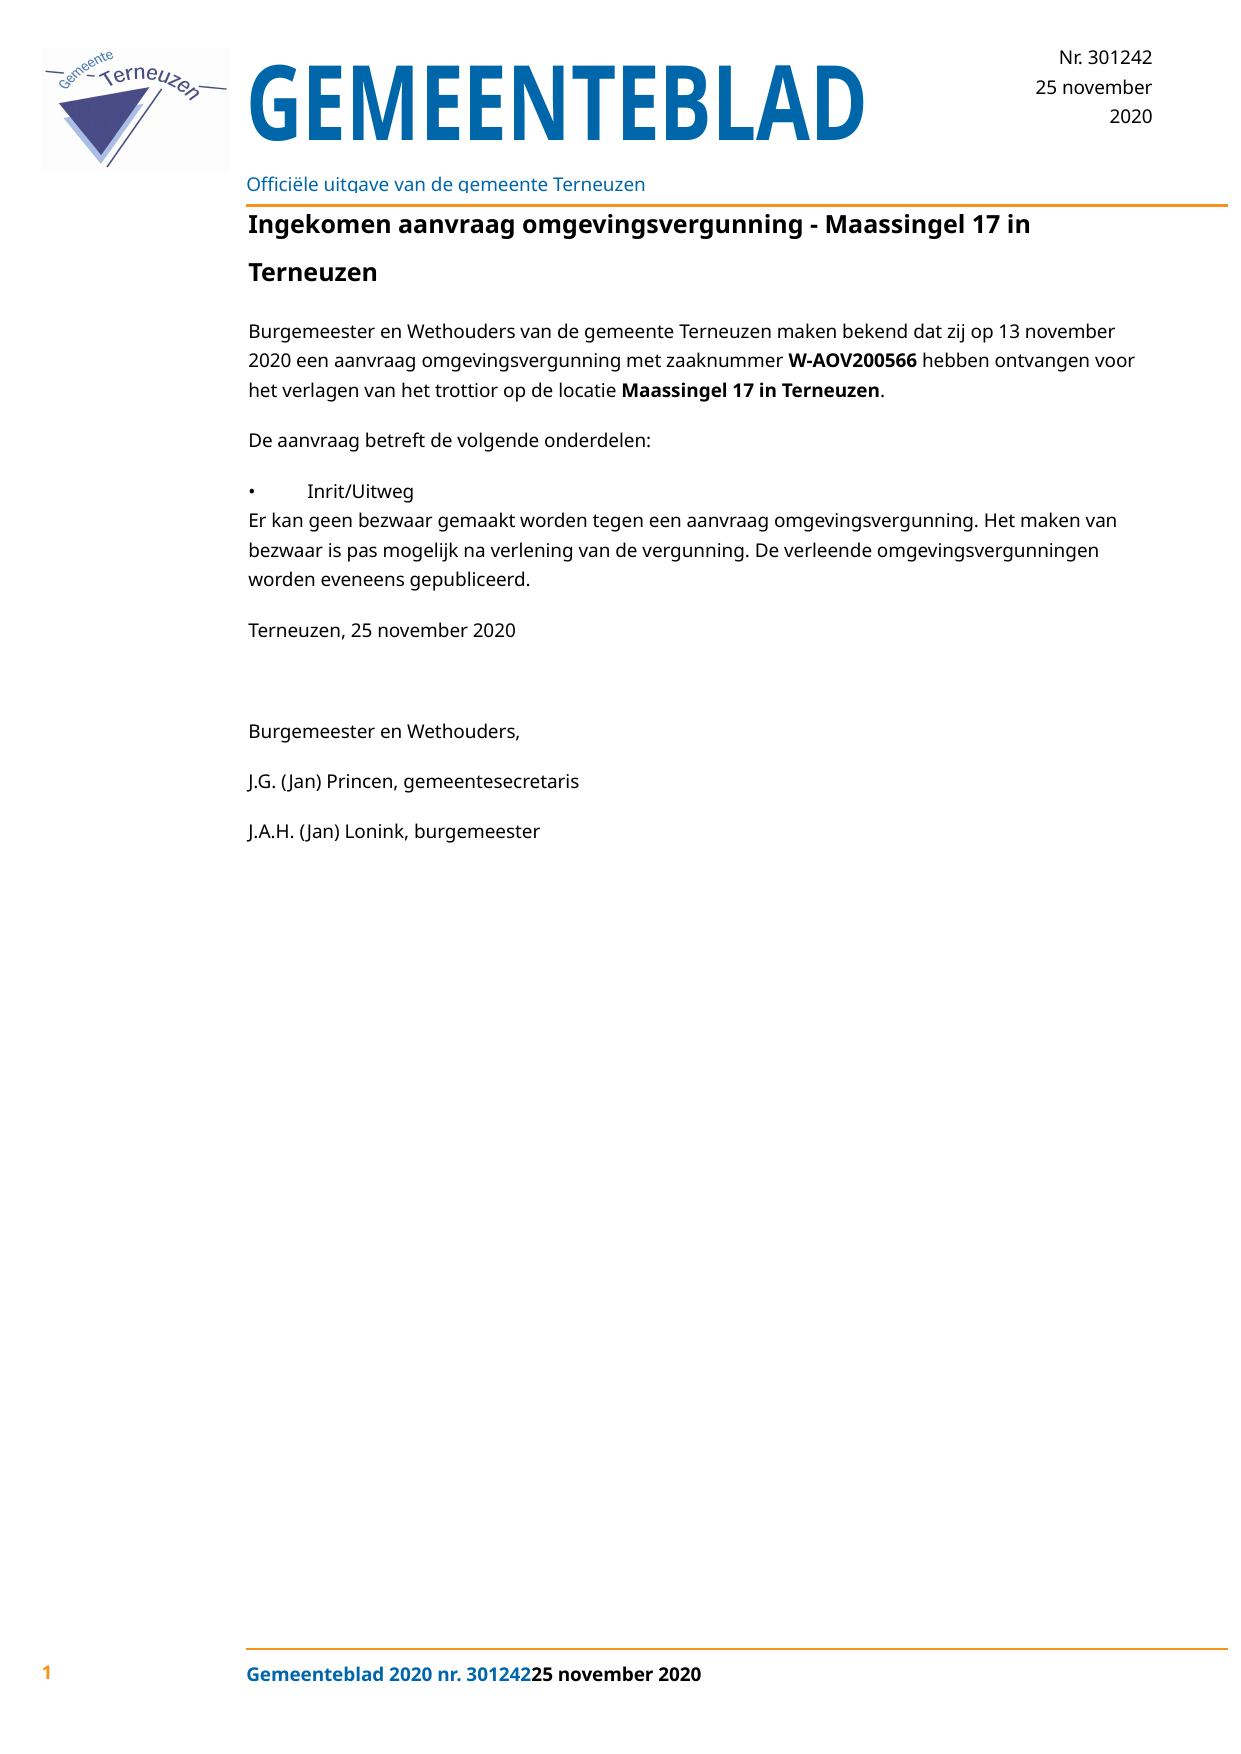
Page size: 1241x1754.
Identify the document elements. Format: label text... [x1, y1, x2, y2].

text J.G. (Jan) Princen, gemeentesecretaris [248, 768, 1152, 794]
text De aanvraag betreft de volgende onderdelen: [248, 427, 1152, 453]
picture [41, 47, 231, 172]
text J.A.H. (Jan) Lonink, burgemeester [248, 819, 1152, 844]
text Ingekomen aanvraag omgevingsvergunning - Maassingel 17 in Terneuzen [248, 207, 1152, 288]
text Burgemeester en Wethouders, [248, 718, 1152, 744]
list Inrit/Uitweg [248, 478, 1152, 504]
text Terneuzen, 25 november 2020 [248, 617, 1152, 643]
text Er kan geen bezwaar gemaakt worden tegen een aanvraag omgevingsvergunning. Het maken van bezwaar is pas mogelijk na verlening van de vergunning. De verleende omgevingsvergunningen worden eveneens gepubliceerd. [248, 507, 1152, 592]
text Burgemeester en Wethouders van de gemeente Terneuzen maken bekend dat zij op 13 november 2020 een aanvraag omgevingsvergunning met zaaknummer W-AOV200566 hebben ontvangen voor het verlagen van het trottior op de locatie Maassingel 17 in Terneuzen. [248, 318, 1152, 403]
